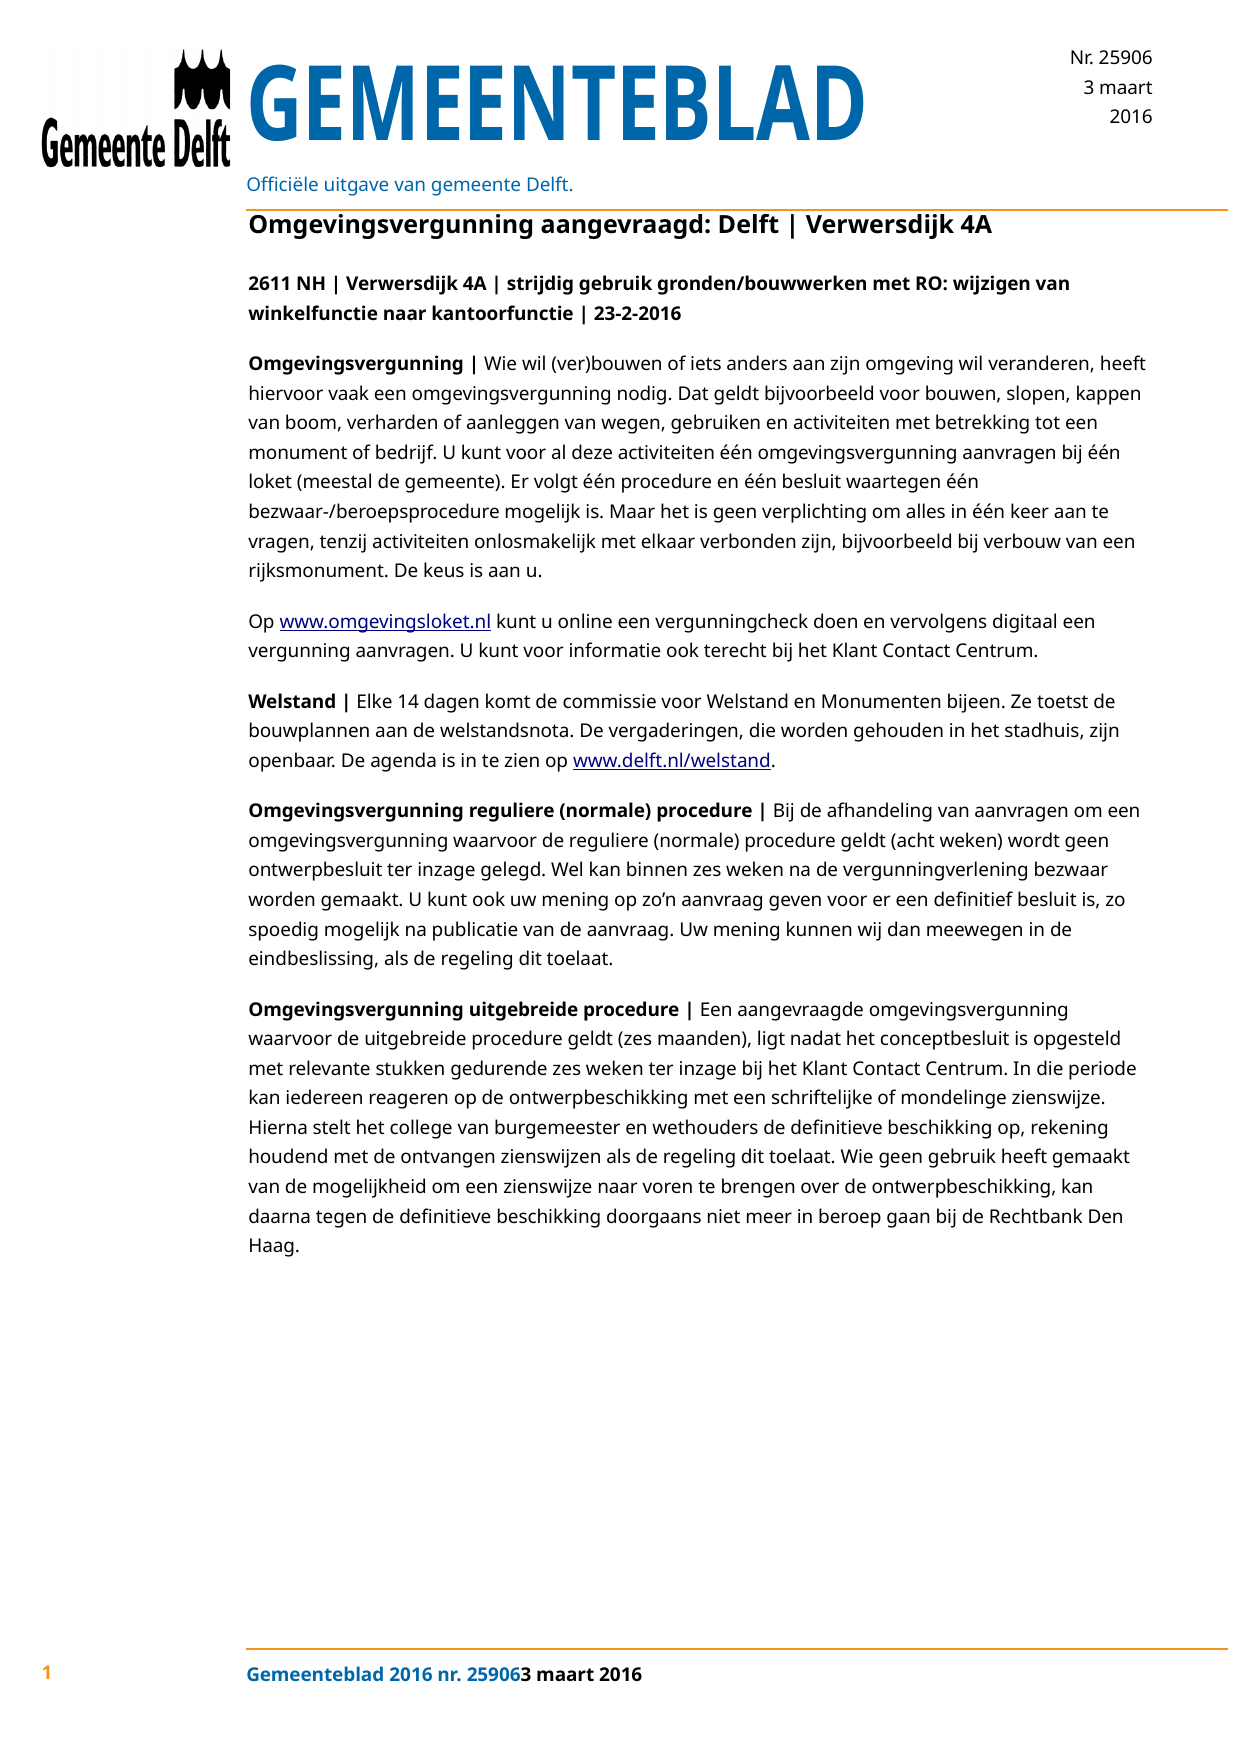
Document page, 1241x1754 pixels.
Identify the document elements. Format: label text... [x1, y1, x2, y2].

text Welstand | Elke 14 dagen komt de commissie voor Welstand en Monumenten bijeen. Ze toetst de bouwplannen aan de welstandsnota. De vergaderingen, die worden gehouden in het stadhuis, zijn openbaar. De agenda is in te zien op www.delft.nl/welstand. [248, 688, 1152, 773]
picture [41, 47, 231, 172]
text Omgevingsvergunning reguliere (normale) procedure | Bij de afhandeling van aanvragen om een omgevingsvergunning waarvoor de reguliere (normale) procedure geldt (acht weken) wordt geen ontwerpbesluit ter inzage gelegd. Wel kan binnen zes weken na de vergunningverlening bezwaar worden gemaakt. U kunt ook uw mening op zo’n aanvraag geven voor er een definitief besluit is, zo spoedig mogelijk na publicatie van de aanvraag. Uw mening kunnen wij dan meewegen in de eindbeslissing, als de regeling dit toelaat. [248, 797, 1152, 971]
text Omgevingsvergunning aangevraagd: Delft | Verwersdijk 4A [248, 211, 1152, 241]
text 2611 NH | Verwersdijk 4A | strijdig gebruik gronden/bouwwerken met RO: wijzigen van winkelfunctie naar kantoorfunctie | 23-2-2016 [248, 270, 1152, 326]
text Op www.omgevingsloket.nl kunt u online een vergunningcheck doen en vervolgens digitaal een vergunning aanvragen. U kunt voor informatie ook terecht bij het Klant Contact Centrum. [248, 608, 1152, 663]
text Omgevingsvergunning | Wie wil (ver)bouwen of iets anders aan zijn omgeving wil veranderen, heeft hiervoor vaak een omgevingsvergunning nodig. Dat geldt bijvoorbeeld voor bouwen, slopen, kappen van boom, verharden of aanleggen van wegen, gebruiken en activiteiten met betrekking tot een monument of bedrijf. U kunt voor al deze activiteiten één omgevingsvergunning aanvragen bij één loket (meestal de gemeente). Er volgt één procedure en één besluit waartegen één bezwaar-/beroepsprocedure mogelijk is. Maar het is geen verplichting om alles in één keer aan te vragen, tenzij activiteiten onlosmakelijk met elkaar verbonden zijn, bijvoorbeeld bij verbouw van een rijksmonument. De keus is aan u. [248, 350, 1152, 583]
text Omgevingsvergunning uitgebreide procedure | Een aangevraagde omgevingsvergunning waarvoor de uitgebreide procedure geldt (zes maanden), ligt nadat het conceptbesluit is opgesteld met relevante stukken gedurende zes weken ter inzage bij het Klant Contact Centrum. In die periode kan iedereen reageren op de ontwerpbeschikking met een schriftelijke of mondelinge zienswijze. Hierna stelt het college van burgemeester en wethouders de definitieve beschikking op, rekening houdend met de ontvangen zienswijzen als de regeling dit toelaat. Wie geen gebruik heeft gemaakt van de mogelijkheid om een zienswijze naar voren te brengen over de ontwerpbeschikking, kan daarna tegen de definitieve beschikking doorgaans niet meer in beroep gaan bij de Rechtbank Den Haag. [248, 996, 1152, 1258]
